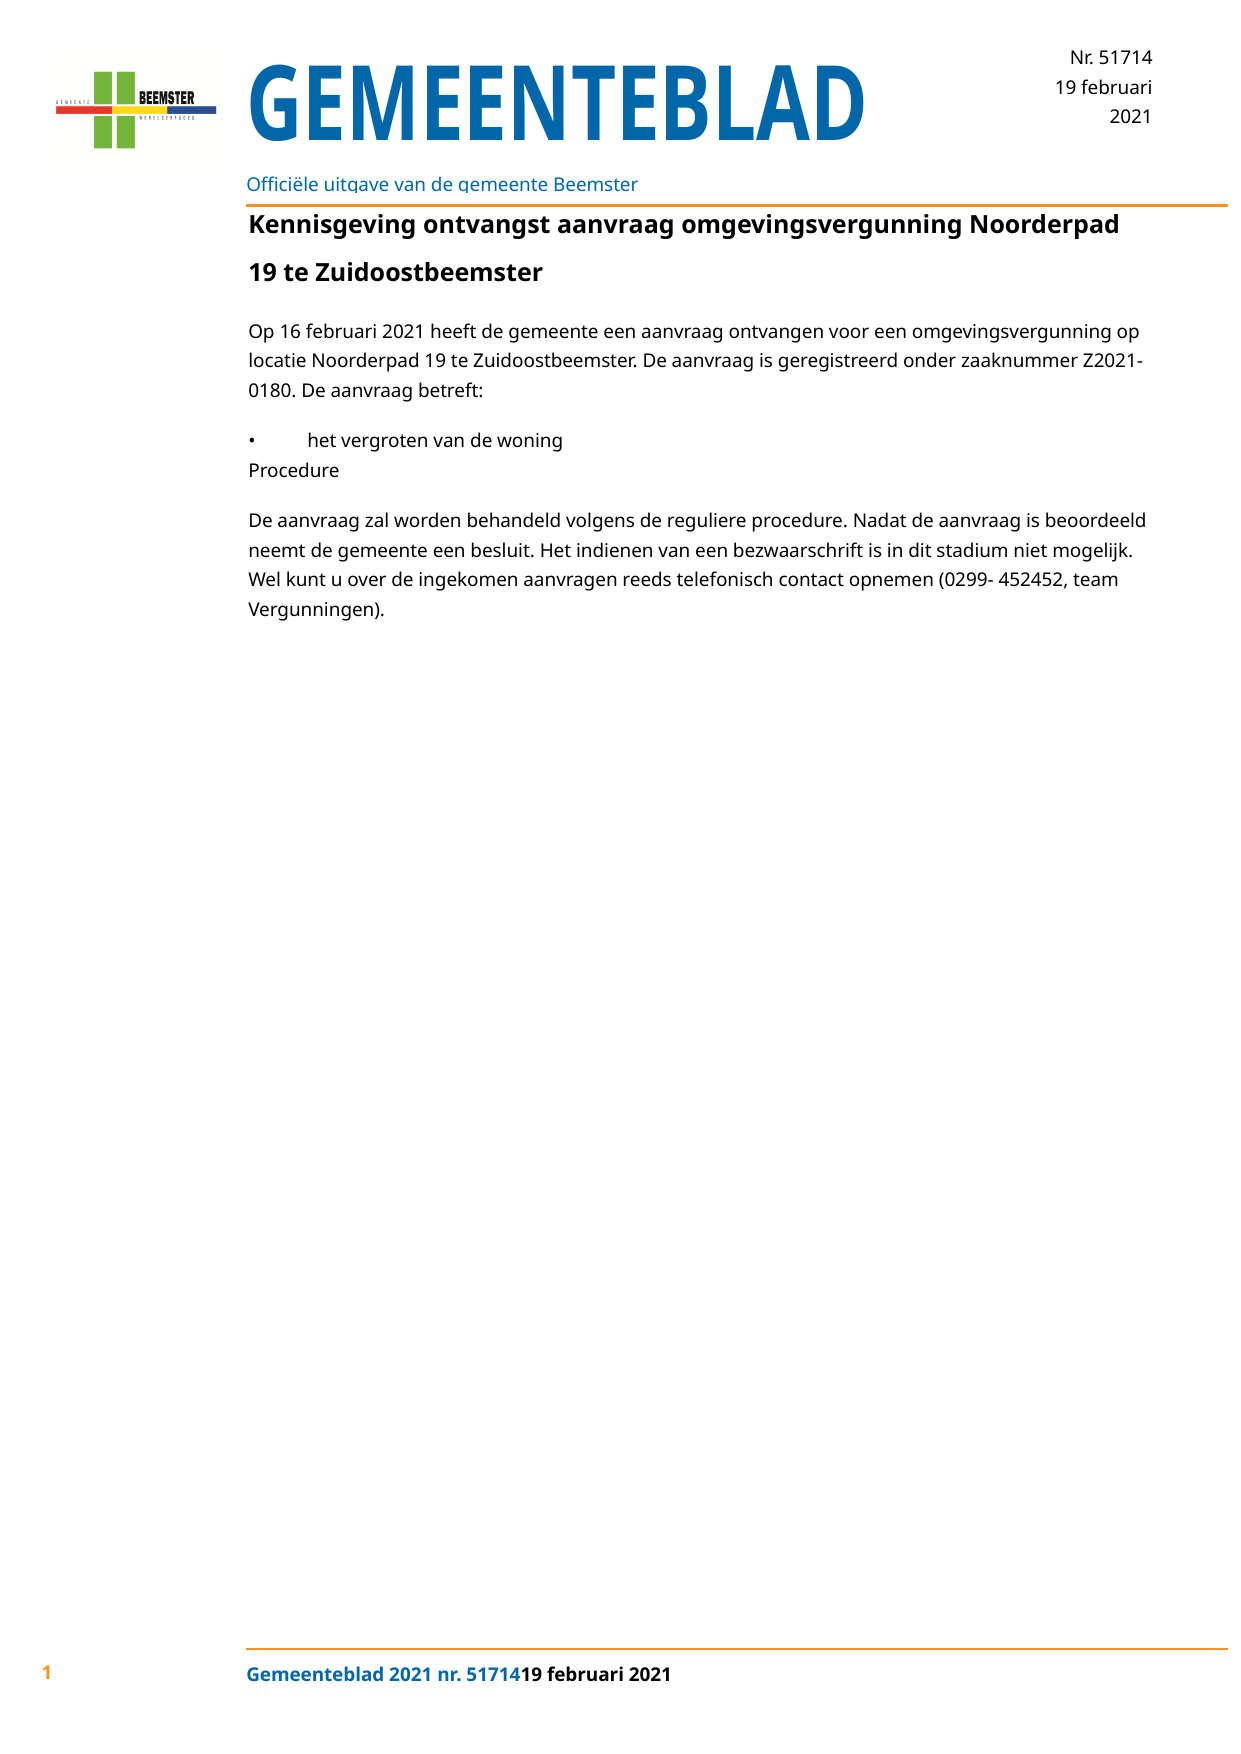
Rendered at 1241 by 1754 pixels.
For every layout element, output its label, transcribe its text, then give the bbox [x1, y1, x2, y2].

text De aanvraag zal worden behandeld volgens de reguliere procedure. Nadat de aanvraag is beoordeeld neemt de gemeente een besluit. Het indienen van een bezwaarschrift is in dit stadium niet mogelijk. Wel kunt u over de ingekomen aanvragen reeds telefonisch contact opnemen (0299- 452452, team Vergunningen). [248, 507, 1152, 622]
text Op 16 februari 2021 heeft de gemeente een aanvraag ontvangen voor een omgevingsvergunning op locatie Noorderpad 19 te Zuidoostbeemster. De aanvraag is geregistreerd onder zaaknummer Z2021-0180. De aanvraag betreft: [248, 318, 1152, 403]
text Procedure [248, 457, 1152, 483]
picture [41, 47, 231, 172]
text Kennisgeving ontvangst aanvraag omgevingsvergunning Noorderpad 19 te Zuidoostbeemster [248, 207, 1152, 288]
list het vergroten van de woning [248, 427, 1152, 453]
